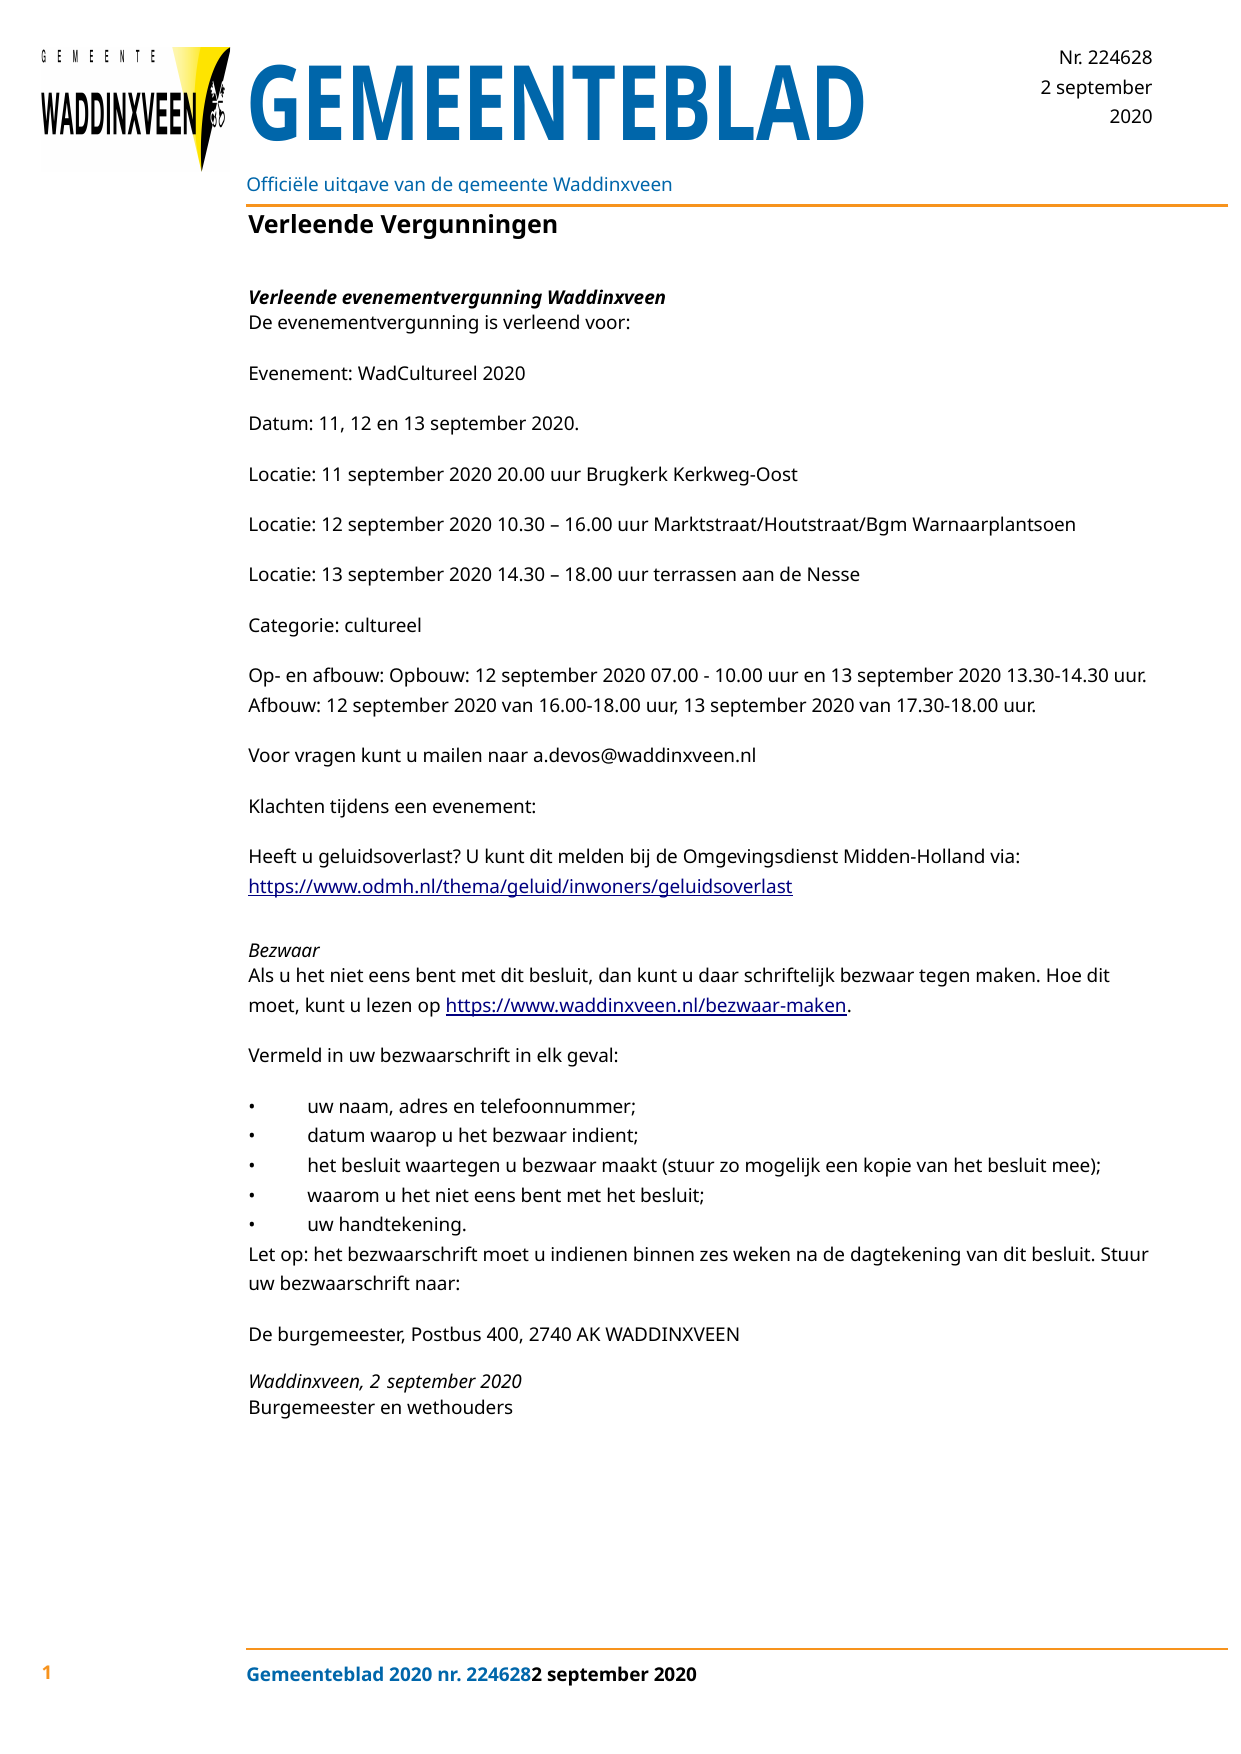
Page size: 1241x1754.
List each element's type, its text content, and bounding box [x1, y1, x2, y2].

text Burgemeester en wethouders [248, 1394, 1152, 1420]
text Verleende Vergunningen [248, 207, 1152, 241]
text Vermeld in uw bezwaarschrift in elk geval: [248, 1043, 1152, 1068]
list het besluit waartegen u bezwaar maakt (stuur zo mogelijk een kopie van het besluit mee); [248, 1152, 1152, 1178]
text Verleende evenementvergunning Waddinxveen [248, 284, 1152, 309]
text De evenementvergunning is verleend voor: [248, 309, 1152, 335]
text De burgemeester, Postbus 400, 2740 AK WADDINXVEEN [248, 1321, 1152, 1347]
text Als u het niet eens bent met dit besluit, dan kunt u daar schriftelijk bezwaar tegen maken. Hoe dit moet, kunt u lezen op https://www.waddinxveen.nl/bezwaar-maken. [248, 963, 1152, 1018]
text Klachten tijdens een evenement: [248, 793, 1152, 819]
list uw handtekening. [248, 1211, 1152, 1237]
text Categorie: cultureel [248, 612, 1152, 638]
text Heeft u geluidsoverlast? U kunt dit melden bij de Omgevingsdienst Midden-Holland via: https://www.odmh.nl/thema/geluid/inwoners/geluidsoverlast [248, 843, 1152, 899]
list datum waarop u het bezwaar indient; [248, 1123, 1152, 1148]
list waarom u het niet eens bent met het besluit; [248, 1182, 1152, 1207]
text Bezwaar [248, 937, 1152, 963]
list uw naam, adres en telefoonnummer; [248, 1093, 1152, 1119]
picture [41, 47, 231, 172]
text Voor vragen kunt u mailen naar a.devos@waddinxveen.nl [248, 742, 1152, 768]
text Evenement: WadCultureel 2020 [248, 360, 1152, 386]
text Datum: 11, 12 en 13 september 2020. [248, 410, 1152, 436]
text Locatie: 11 september 2020 20.00 uur Brugkerk Kerkweg-Oost [248, 461, 1152, 487]
text Locatie: 12 september 2020 10.30 – 16.00 uur Marktstraat/Houtstraat/Bgm Warnaarplantsoen [248, 511, 1152, 537]
text Locatie: 13 september 2020 14.30 – 18.00 uur terrassen aan de Nesse [248, 562, 1152, 587]
text Let op: het bezwaarschrift moet u indienen binnen zes weken na de dagtekening van dit besluit. Stuur uw bezwaarschrift naar: [248, 1241, 1152, 1296]
text Op- en afbouw: Opbouw: 12 september 2020 07.00 - 10.00 uur en 13 september 2020 13.30-14.30 uur. Afbouw: 12 september 2020 van 16.00-18.00 uur, 13 september 2020 van 17.30-18.00 uur. [248, 662, 1152, 718]
text Waddinxveen, 2 september 2020 [248, 1369, 1152, 1394]
